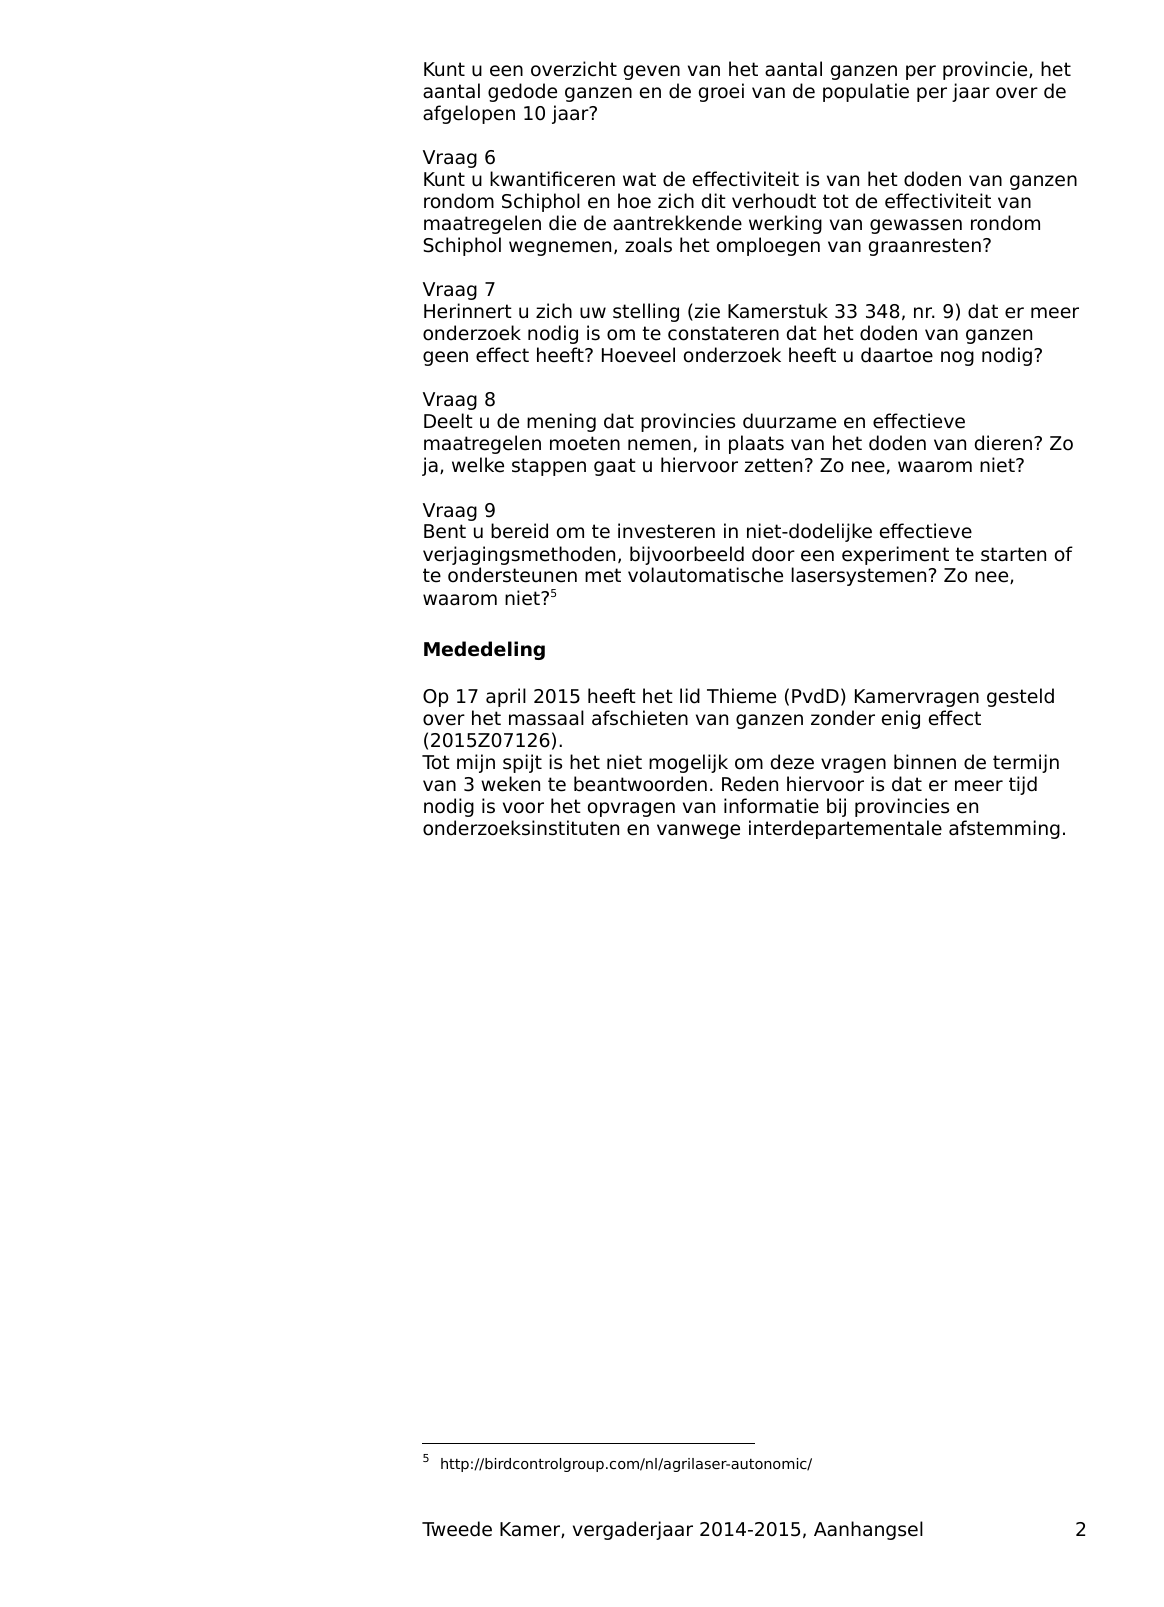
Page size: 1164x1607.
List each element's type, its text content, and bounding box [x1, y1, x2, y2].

text Tot mijn spijt is het niet mogelijk om deze vragen binnen de termijn van 3 weken te beantwoorden. Reden hiervoor is dat er meer tijd nodig is voor het opvragen van informatie bij provincies en onderzoeksinstituten en vanwege interdepartementale afstemming. [422, 752, 1087, 840]
text Vraag 9 [422, 499, 1087, 521]
text Kunt u een overzicht geven van het aantal ganzen per provincie, het aantal gedode ganzen en de groei van de populatie per jaar over de afgelopen 10 jaar? [422, 59, 1087, 125]
text Op 17 april 2015 heeft het lid Thieme (PvdD) Kamervragen gesteld over het massaal afschieten van ganzen zonder enig effect (2015Z07126). [422, 686, 1087, 752]
text Vraag 6 [422, 147, 1087, 169]
text Herinnert u zich uw stelling (zie Kamerstuk 33 348, nr. 9) dat er meer onderzoek nodig is om te constateren dat het doden van ganzen geen effect heeft? Hoeveel onderzoek heeft u daartoe nog nodig? [422, 301, 1087, 367]
text Vraag 7 [422, 279, 1087, 301]
subtitle Mededeling [422, 639, 1087, 661]
text http://birdcontrolgroup.com/nl/agrilaser-autonomic/ [422, 1452, 1087, 1474]
text Bent u bereid om te investeren in niet-dodelijke effectieve verjagingsmethoden, bijvoorbeeld door een experiment te starten of te ondersteunen met volautomatische lasersystemen? Zo nee, waarom niet? [422, 521, 1087, 609]
text Kunt u kwantificeren wat de effectiviteit is van het doden van ganzen rondom Schiphol en hoe zich dit verhoudt tot de effectiviteit van maatregelen die de aantrekkende werking van gewassen rondom Schiphol wegnemen, zoals het omploegen van graanresten? [422, 169, 1087, 257]
text Deelt u de mening dat provincies duurzame en effectieve maatregelen moeten nemen, in plaats van het doden van dieren? Zo ja, welke stappen gaat u hiervoor zetten? Zo nee, waarom niet? [422, 411, 1087, 477]
text Vraag 8 [422, 389, 1087, 411]
